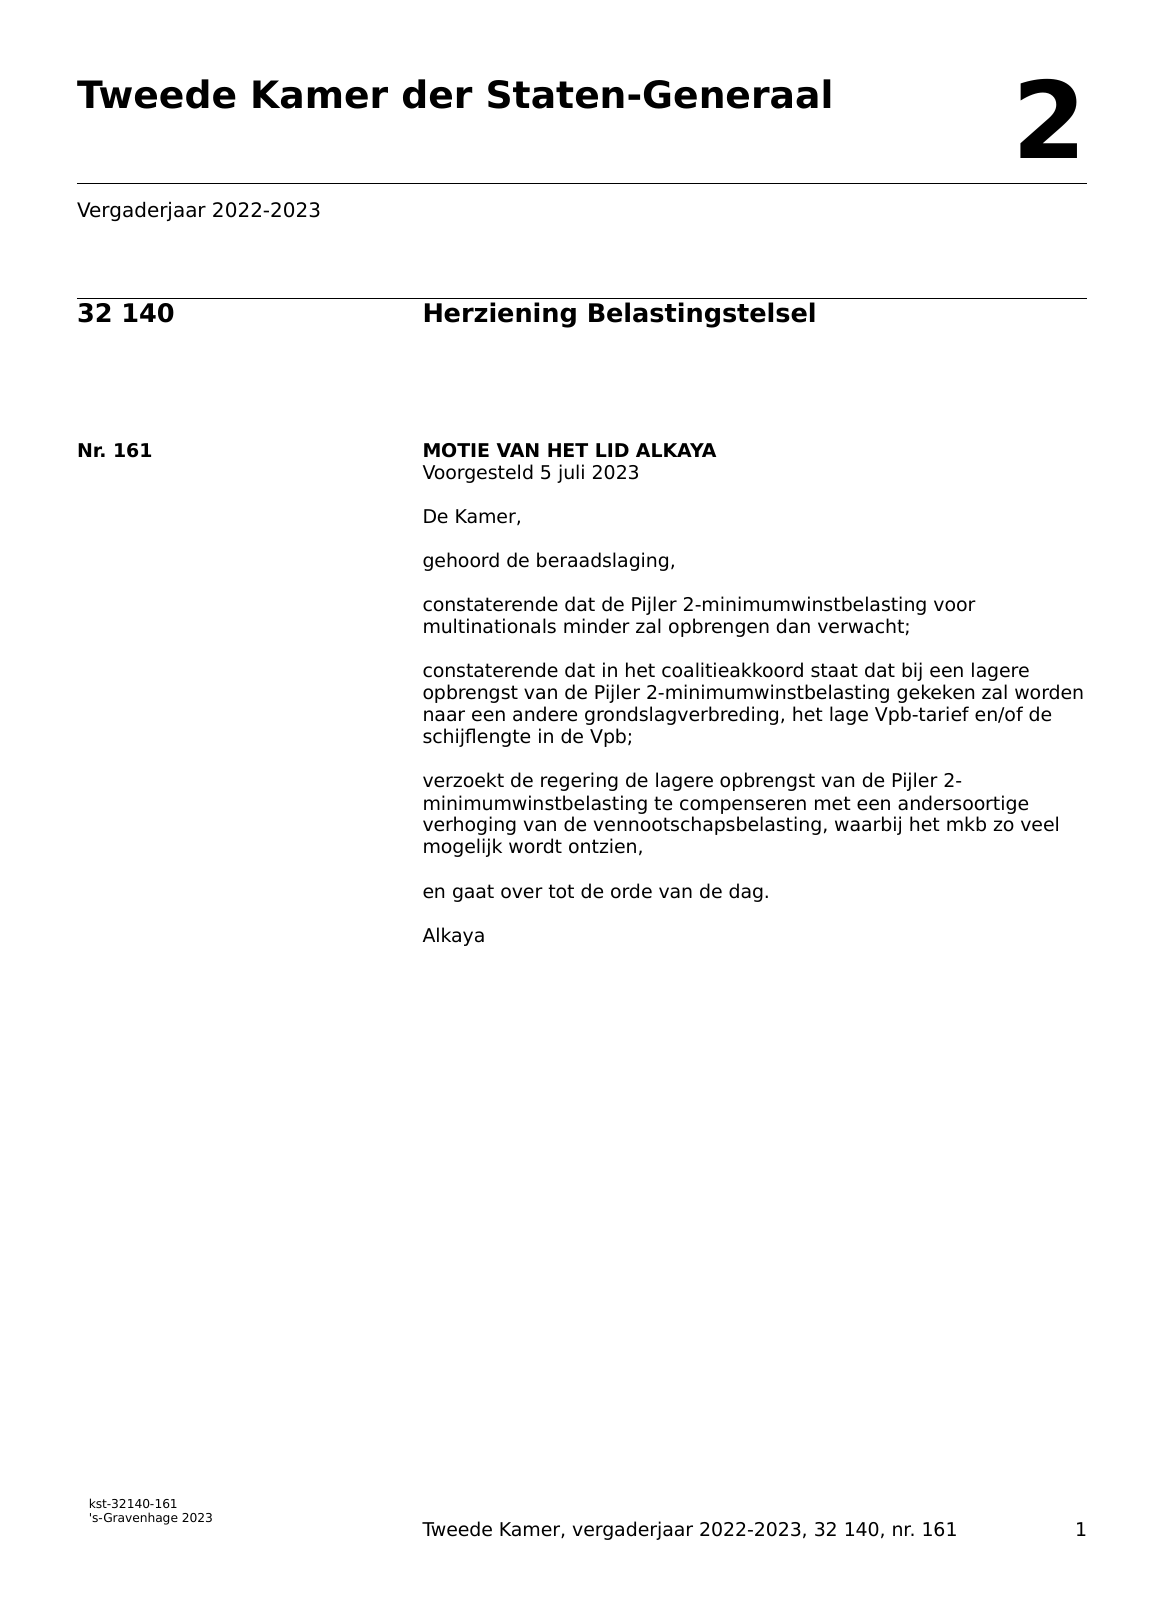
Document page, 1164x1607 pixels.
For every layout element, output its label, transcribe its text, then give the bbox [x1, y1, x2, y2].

subtitle 32 140 Herziening Belastingstelsel [77, 299, 1087, 329]
text gehoord de beraadslaging, [422, 550, 1087, 572]
text constaterende dat in het coalitieakkoord staat dat bij een lagere opbrengst van de Pijler 2-minimumwinstbelasting gekeken zal worden naar een andere grondslagverbreding, het lage Vpb-tarief en/of de schijflengte in de Vpb; [422, 660, 1087, 748]
text Alkaya [422, 925, 1087, 947]
text en gaat over tot de orde van de dag. [422, 881, 1087, 902]
table_cell Vergaderjaar 2022-2023 [77, 184, 1087, 298]
text Voorgesteld 5 juli 2023 [422, 462, 1087, 484]
table_header Tweede Kamer der Staten-Generaal [77, 59, 886, 183]
text constaterende dat de Pijler 2-minimumwinstbelasting voor multinationals minder zal opbrengen dan verwacht; [422, 594, 1087, 638]
table_header 2 [886, 59, 1087, 183]
text De Kamer, [422, 506, 1087, 528]
text 's-Gravenhage 2023 [88, 1511, 323, 1525]
text kst-32140-161 [88, 1497, 323, 1511]
subtitle Nr. 161 MOTIE VAN HET LID ALKAYA [77, 440, 1087, 462]
text verzoekt de regering de lagere opbrengst van de Pijler 2-minimumwinstbelasting te compenseren met een andersoortige verhoging van de vennootschapsbelasting, waarbij het mkb zo veel mogelijk wordt ontzien, [422, 770, 1087, 858]
